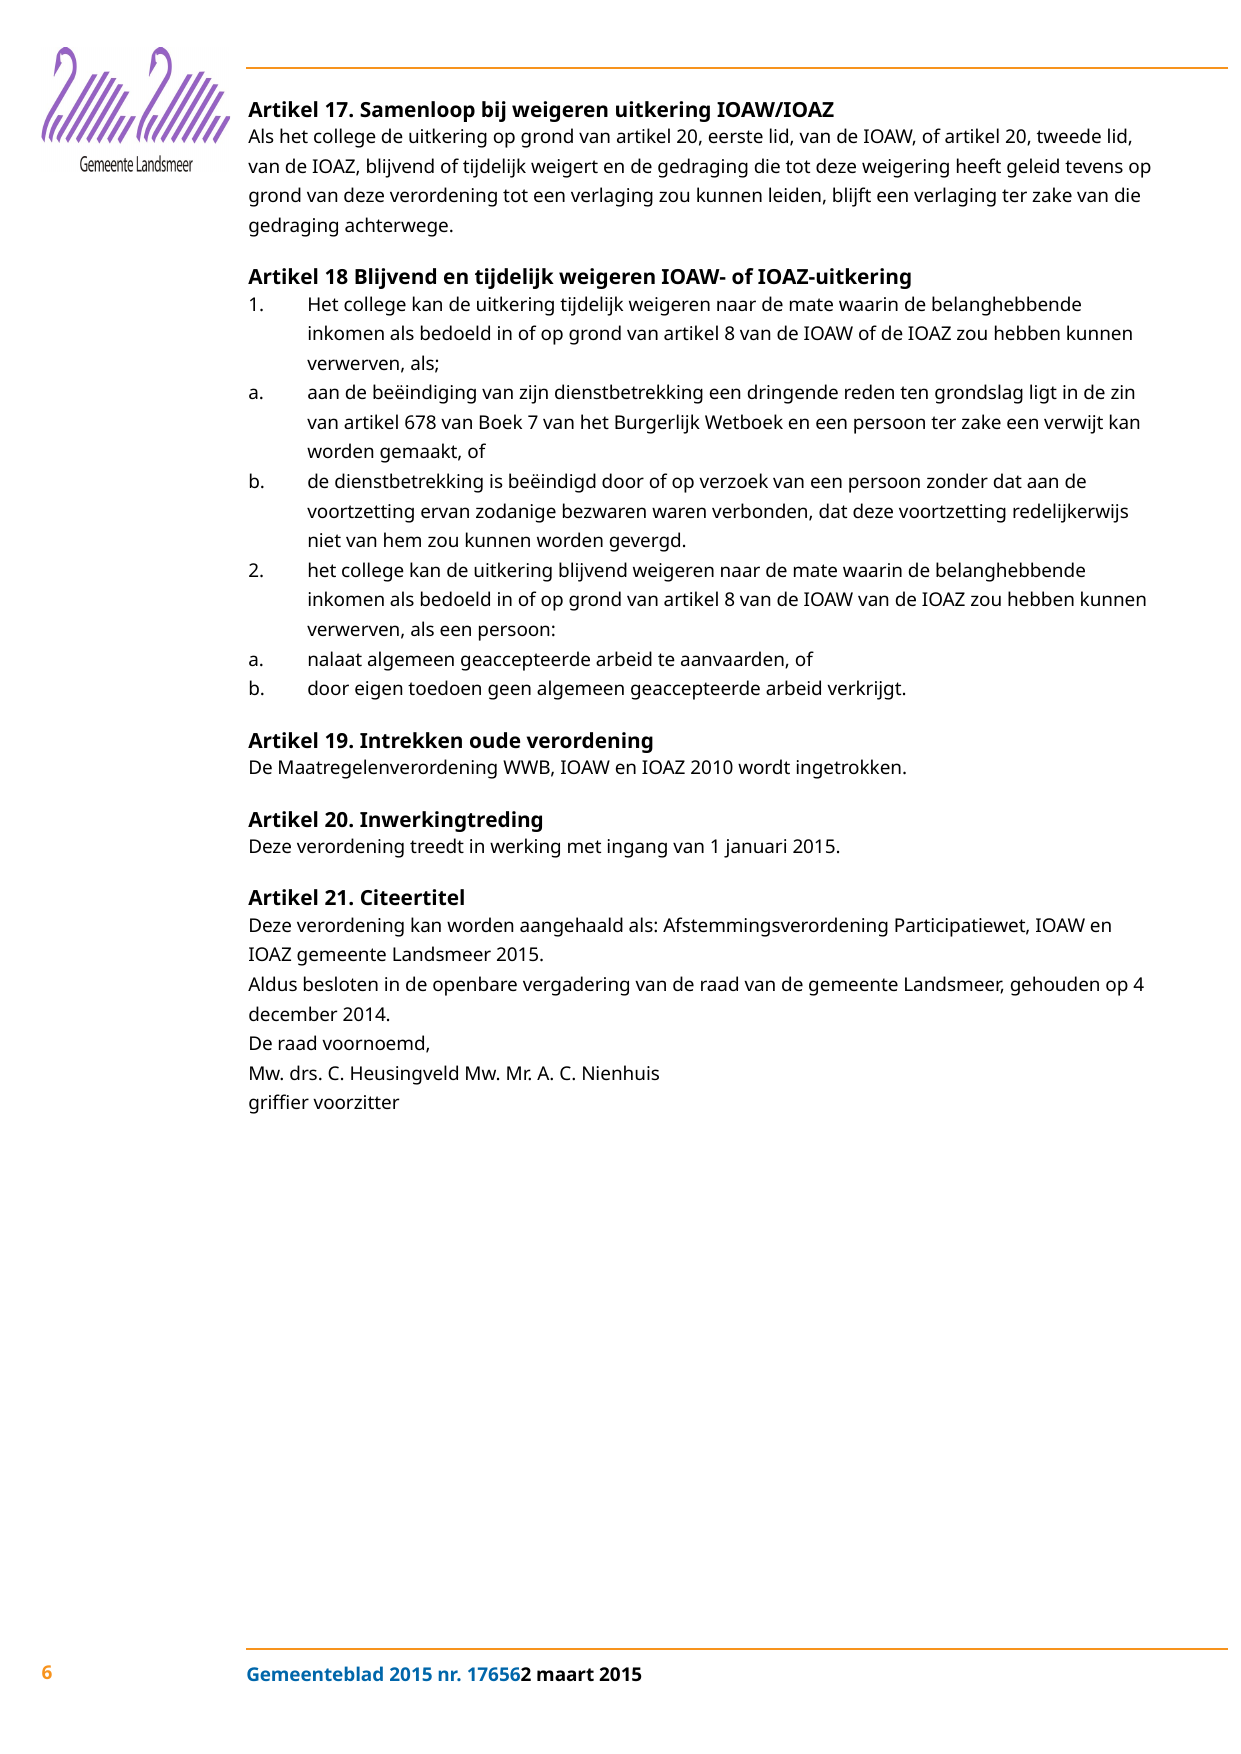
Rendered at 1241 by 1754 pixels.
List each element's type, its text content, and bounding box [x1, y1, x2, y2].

text Deze verordening treedt in werking met ingang van 1 januari 2015. [248, 833, 1152, 859]
text De Maatregelenverordening WWB, IOAW en IOAZ 2010 wordt ingetrokken. [248, 754, 1152, 780]
text Artikel 18 Blijvend en tijdelijk weigeren IOAW- of IOAZ-uitkering [248, 262, 1152, 291]
list aan de beëindiging van zijn dienstbetrekking een dringende reden ten grondslag ligt in de zin van artikel 678 van Boek 7 van het Burgerlijk Wetboek en een persoon ter zake een verwijt kan worden gemaakt, of [248, 379, 1152, 464]
list nalaat algemeen geaccepteerde arbeid te aanvaarden, of [248, 646, 1152, 672]
picture [41, 47, 231, 172]
text griffier voorzitter [248, 1089, 1152, 1115]
text Mw. drs. C. Heusingveld Mw. Mr. A. C. Nienhuis [248, 1060, 1152, 1086]
text Deze verordening kan worden aangehaald als: Afstemmingsverordening Participatiewet, IOAW en IOAZ gemeente Landsmeer 2015. [248, 912, 1152, 967]
text Als het college de uitkering op grond van artikel 20, eerste lid, van de IOAW, of artikel 20, tweede lid, van de IOAZ, blijvend of tijdelijk weigert en de gedraging die tot deze weigering heeft geleid tevens op grond van deze verordening tot een verlaging zou kunnen leiden, blijft een verlaging ter zake van die gedraging achterwege. [248, 123, 1152, 238]
text Artikel 19. Intrekken oude verordening [248, 726, 1152, 754]
text Aldus besloten in de openbare vergadering van de raad van de gemeente Landsmeer, gehouden op 4 december 2014. [248, 971, 1152, 1026]
list door eigen toedoen geen algemeen geaccepteerde arbeid verkrijgt. [248, 675, 1152, 701]
text Artikel 21. Citeertitel [248, 883, 1152, 912]
text De raad voornoemd, [248, 1030, 1152, 1056]
list de dienstbetrekking is beëindigd door of op verzoek van een persoon zonder dat aan de voortzetting ervan zodanige bezwaren waren verbonden, dat deze voortzetting redelijkerwijs niet van hem zou kunnen worden gevergd. [248, 468, 1152, 553]
list het college kan de uitkering blijvend weigeren naar de mate waarin de belanghebbende inkomen als bedoeld in of op grond van artikel 8 van de IOAW van de IOAZ zou hebben kunnen verwerven, als een persoon: [248, 557, 1152, 642]
text Artikel 17. Samenloop bij weigeren uitkering IOAW/IOAZ [248, 95, 1152, 123]
list Het college kan de uitkering tijdelijk weigeren naar de mate waarin de belanghebbende inkomen als bedoeld in of op grond van artikel 8 van de IOAW of de IOAZ zou hebben kunnen verwerven, als; [248, 291, 1152, 376]
text Artikel 20. Inwerkingtreding [248, 805, 1152, 833]
